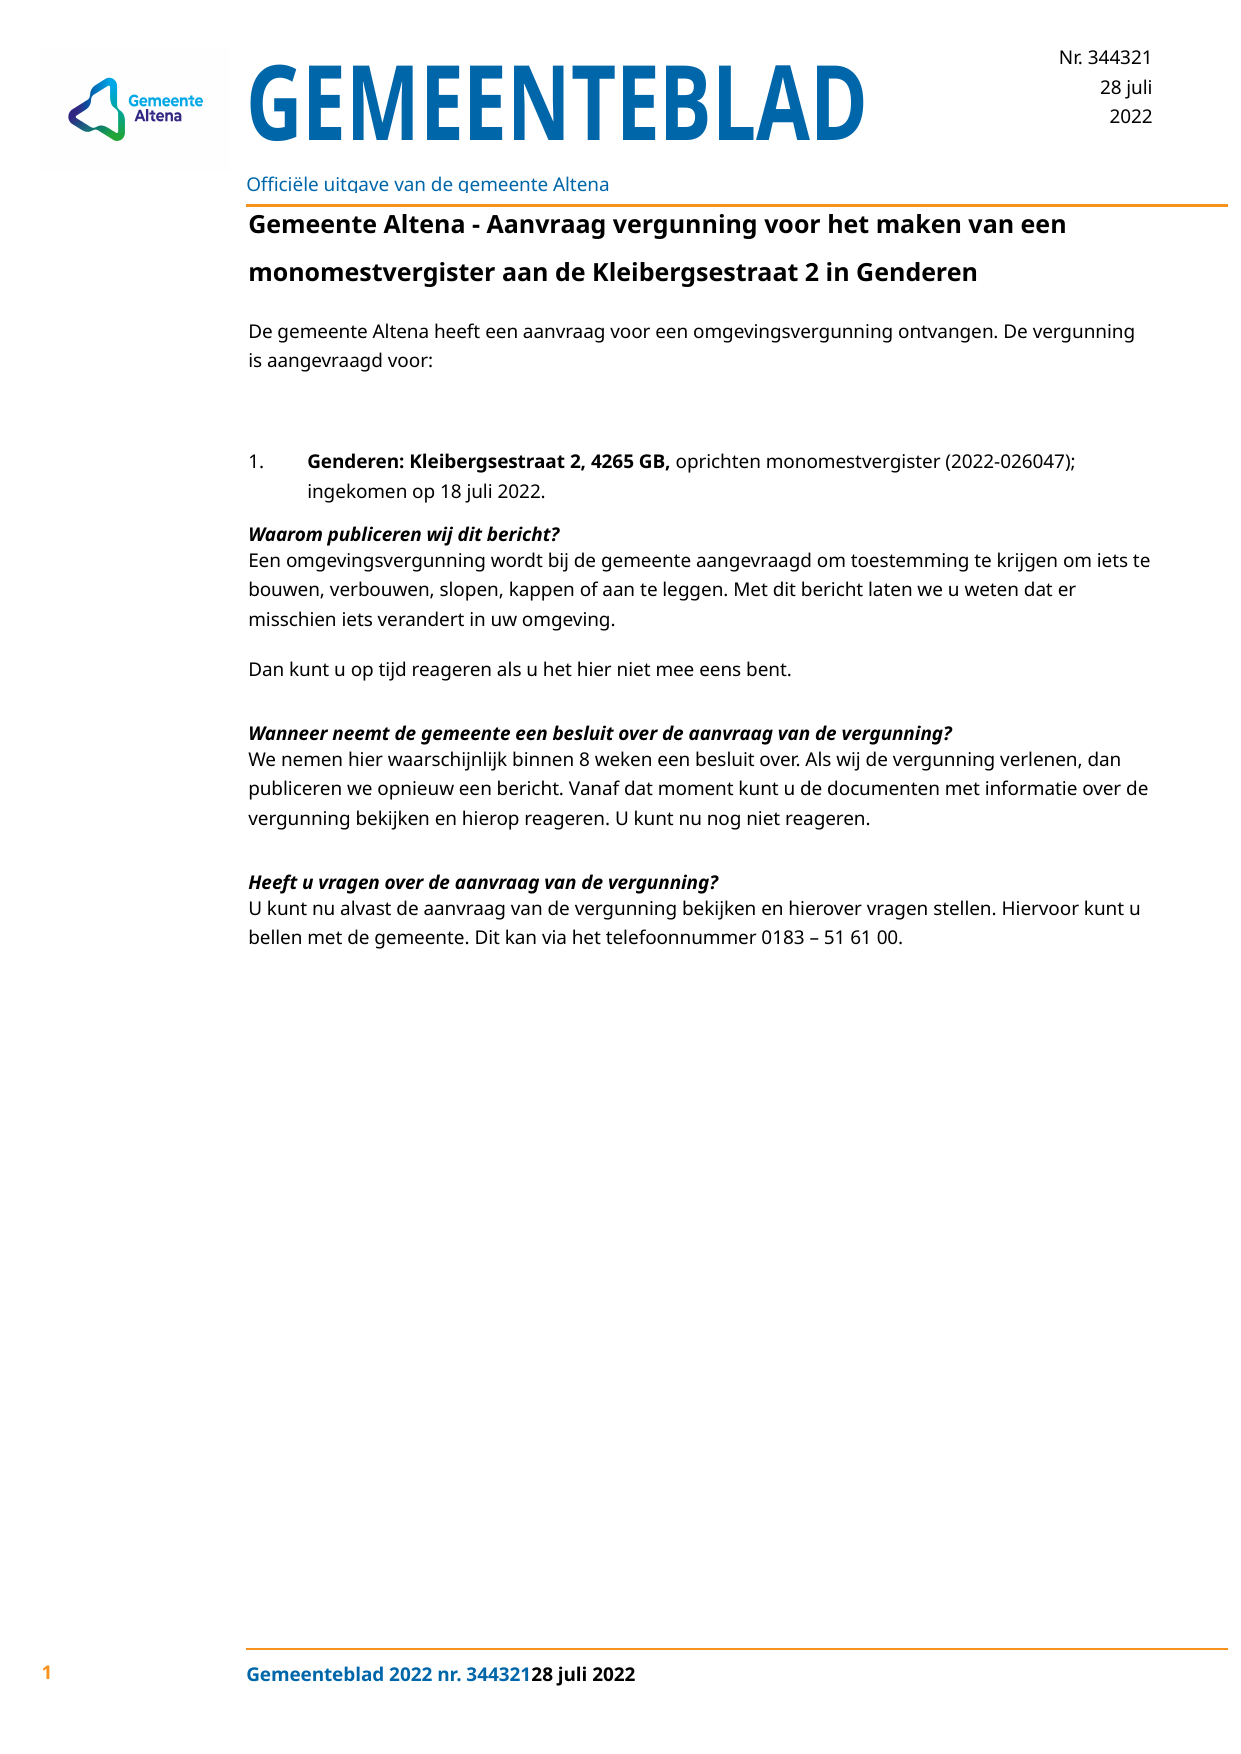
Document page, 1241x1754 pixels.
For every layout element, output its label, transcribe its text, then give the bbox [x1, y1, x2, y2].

list Genderen: Kleibergsestraat 2, 4265 GB, oprichten monomestvergister (2022-026047); ingekomen op 18 juli 2022. [248, 448, 1152, 504]
text Een omgevingsvergunning wordt bij de gemeente aangevraagd om toestemming te krijgen om iets te bouwen, verbouwen, slopen, kappen of aan te leggen. Met dit bericht laten we u weten dat er misschien iets verandert in uw omgeving. [248, 547, 1152, 632]
text Gemeente Altena - Aanvraag vergunning voor het maken van een monomestvergister aan de Kleibergsestraat 2 in Genderen [248, 207, 1152, 288]
text Dan kunt u op tijd reageren als u het hier niet mee eens bent. [248, 656, 1152, 682]
text U kunt nu alvast de aanvraag van de vergunning bekijken en hierover vragen stellen. Hiervoor kunt u bellen met de gemeente. Dit kan via het telefoonnummer 0183 – 51 61 00. [248, 895, 1152, 950]
text Waarom publiceren wij dit bericht? [248, 521, 1152, 547]
picture [41, 47, 231, 172]
text Heeft u vragen over de aanvraag van de vergunning? [248, 869, 1152, 895]
text De gemeente Altena heeft een aanvraag voor een omgevingsvergunning ontvangen. De vergunning is aangevraagd voor: [248, 318, 1152, 373]
text Wanneer neemt de gemeente een besluit over de aanvraag van de vergunning? [248, 720, 1152, 746]
text We nemen hier waarschijnlijk binnen 8 weken een besluit over. Als wij de vergunning verlenen, dan publiceren we opnieuw een bericht. Vanaf dat moment kunt u de documenten met informatie over de vergunning bekijken en hierop reageren. U kunt nu nog niet reageren. [248, 746, 1152, 831]
